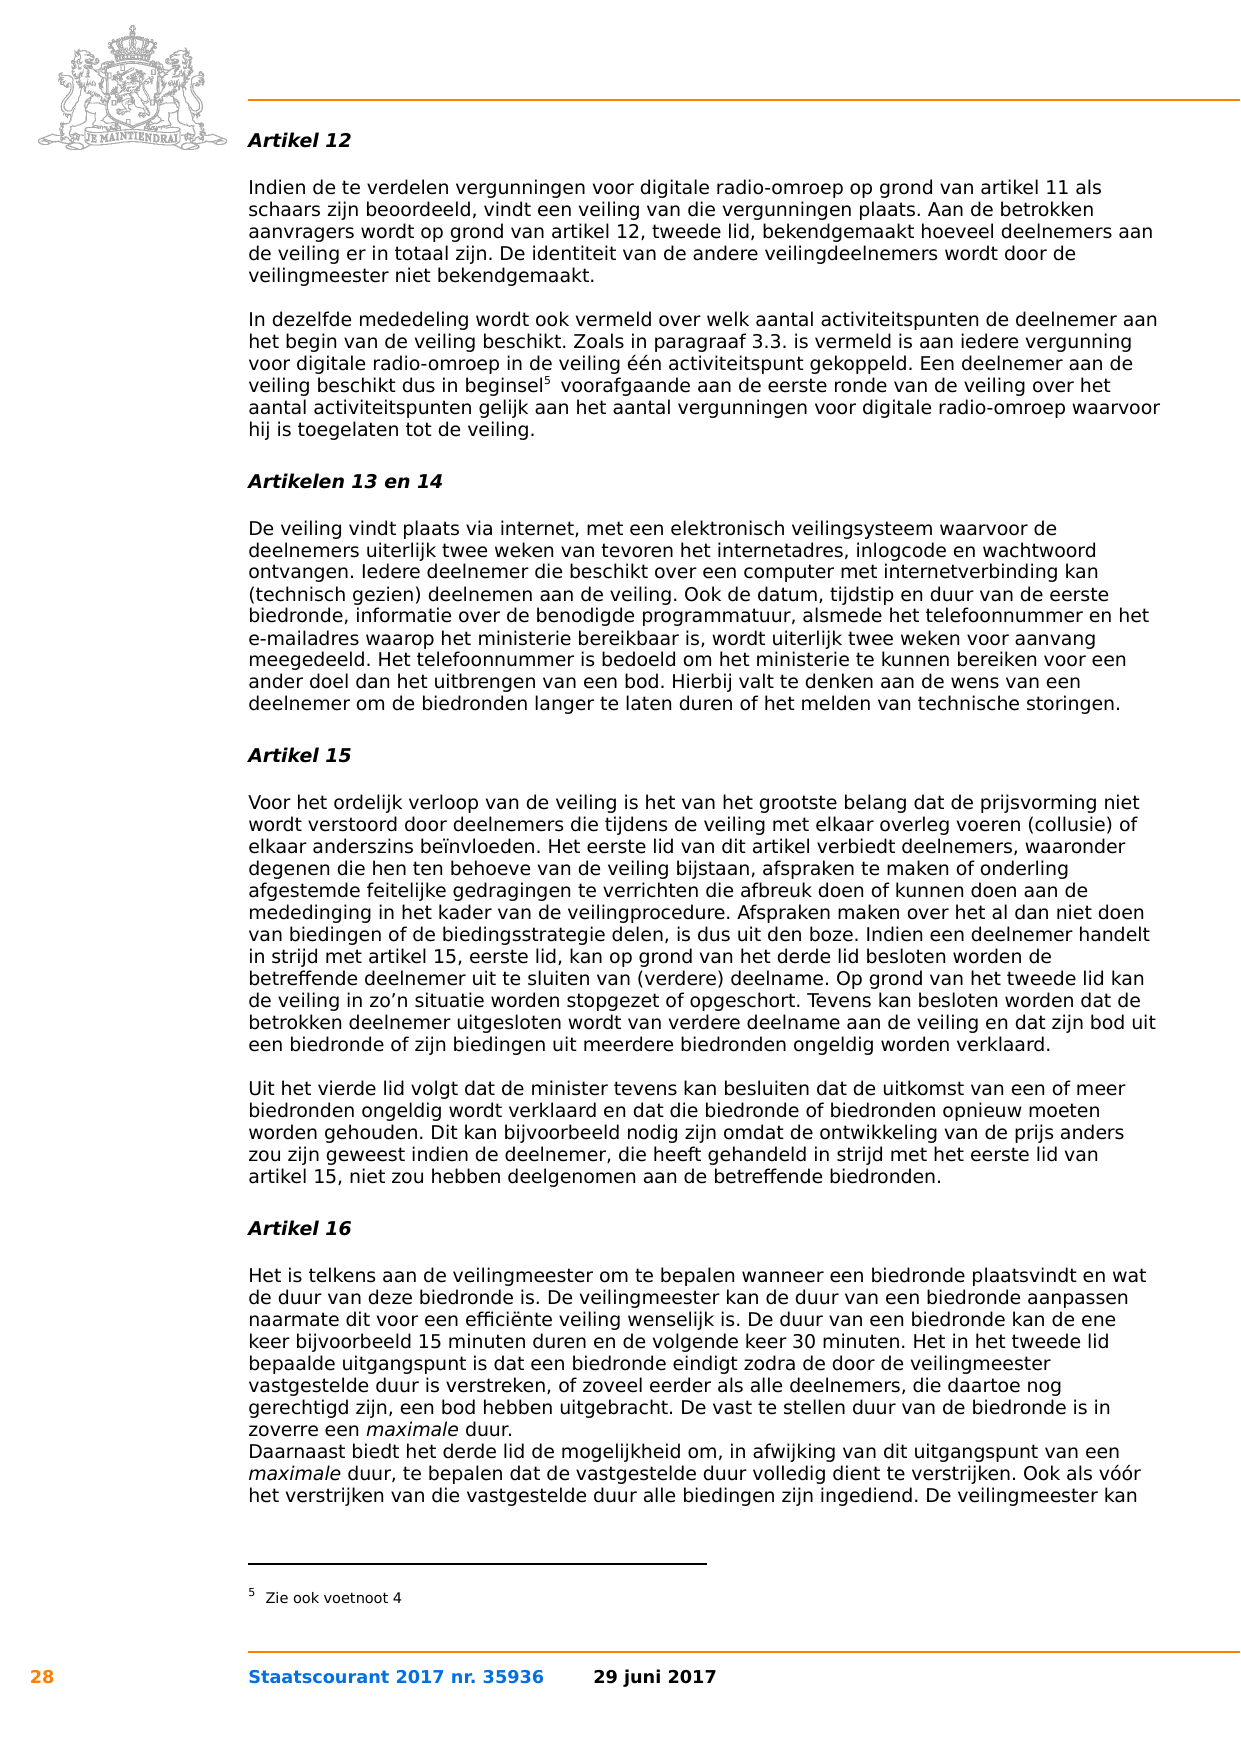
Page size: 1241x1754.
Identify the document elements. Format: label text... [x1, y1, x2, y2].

text Daarnaast biedt het derde lid de mogelijkheid om, in afwijking van dit uitgangspunt van een maximale duur, te bepalen dat de vastgestelde duur volledig dient te verstrijken. Ook als vóór het verstrijken van die vastgestelde duur alle biedingen zijn ingediend. De veilingmeester kan [248, 1441, 1163, 1507]
text Uit het vierde lid volgt dat de minister tevens kan besluiten dat de uitkomst van een of meer biedronden ongeldig wordt verklaard en dat die biedronde of biedronden opnieuw moeten worden gehouden. Dit kan bijvoorbeeld nodig zijn omdat de ontwikkeling van de prijs anders zou zijn geweest indien de deelnemer, die heeft gehandeld in strijd met het eerste lid van artikel 15, niet zou hebben deelgenomen aan de betreffende biedronden. [248, 1078, 1163, 1188]
text De veiling vindt plaats via internet, met een elektronisch veilingsysteem waarvoor de deelnemers uiterlijk twee weken van tevoren het internetadres, inlogcode en wachtwoord ontvangen. Iedere deelnemer die beschikt over een computer met internetverbinding kan (technisch gezien) deelnemen aan de veiling. Ook de datum, tijdstip en duur van de eerste biedronde, informatie over de benodigde programmatuur, alsmede het telefoonnummer en het e-mailadres waarop het ministerie bereikbaar is, wordt uiterlijk twee weken voor aanvang meegedeeld. Het telefoonnummer is bedoeld om het ministerie te kunnen bereiken voor een ander doel dan het uitbrengen van een bod. Hierbij valt te denken aan de wens van een deelnemer om de biedronden langer te laten duren of het melden van technische storingen. [248, 517, 1163, 715]
subtitle Artikelen 13 en 14 [248, 471, 1163, 492]
text Indien de te verdelen vergunningen voor digitale radio-omroep op grond van artikel 11 als schaars zijn beoordeeld, vindt een veiling van die vergunningen plaats. Aan de betrokken aanvragers wordt op grond van artikel 12, tweede lid, bekendgemaakt hoeveel deelnemers aan de veiling er in totaal zijn. De identiteit van de andere veilingdeelnemers wordt door de veilingmeester niet bekendgemaakt. [248, 177, 1163, 287]
text Zie ook voetnoot 4 [248, 1586, 1163, 1608]
text Voor het ordelijk verloop van de veiling is het van het grootste belang dat de prijsvorming niet wordt verstoord door deelnemers die tijdens de veiling met elkaar overleg voeren (collusie) of elkaar anderszins beïnvloeden. Het eerste lid van dit artikel verbiedt deelnemers, waaronder degenen die hen ten behoeve van de veiling bijstaan, afspraken te maken of onderling afgestemde feitelijke gedragingen te verrichten die afbreuk doen of kunnen doen aan de mededinging in het kader van de veilingprocedure. Afspraken maken over het al dan niet doen van biedingen of de biedingsstrategie delen, is dus uit den boze. Indien een deelnemer handelt in strijd met artikel 15, eerste lid, kan op grond van het derde lid besloten worden de betreffende deelnemer uit te sluiten van (verdere) deelname. Op grond van het tweede lid kan de veiling in zo’n situatie worden stopgezet of opgeschort. Tevens kan besloten worden dat de betrokken deelnemer uitgesloten wordt van verdere deelname aan de veiling en dat zijn bod uit een biedronde of zijn biedingen uit meerdere biedronden ongeldig worden verklaard. [248, 792, 1163, 1056]
subtitle Artikel 16 [248, 1218, 1163, 1240]
subtitle Artikel 12 [248, 130, 1163, 152]
text Het is telkens aan de veilingmeester om te bepalen wanneer een biedronde plaatsvindt en wat de duur van deze biedronde is. De veilingmeester kan de duur van een biedronde aanpassen naarmate dit voor een efficiënte veiling wenselijk is. De duur van een biedronde kan de ene keer bijvoorbeeld 15 minuten duren en de volgende keer 30 minuten. Het in het tweede lid bepaalde uitgangspunt is dat een biedronde eindigt zodra de door de veilingmeester vastgestelde duur is verstreken, of zoveel eerder als alle deelnemers, die daartoe nog gerechtigd zijn, een bod hebben uitgebracht. De vast te stellen duur van de biedronde is in zoverre een maximale duur. [248, 1265, 1163, 1441]
text In dezelfde mededeling wordt ook vermeld over welk aantal activiteitspunten de deelnemer aan het begin van de veiling beschikt. Zoals in paragraaf 3.3. is vermeld is aan iedere vergunning voor digitale radio-omroep in de veiling één activiteitspunt gekoppeld. Een deelnemer aan de veiling beschikt dus in beginsel voorafgaande aan de eerste ronde van de veiling over het aantal activiteitspunten gelijk aan het aantal vergunningen voor digitale radio-omroep waarvoor hij is toegelaten tot de veiling. [248, 309, 1163, 441]
picture [38, 25, 227, 150]
subtitle Artikel 15 [248, 745, 1163, 767]
